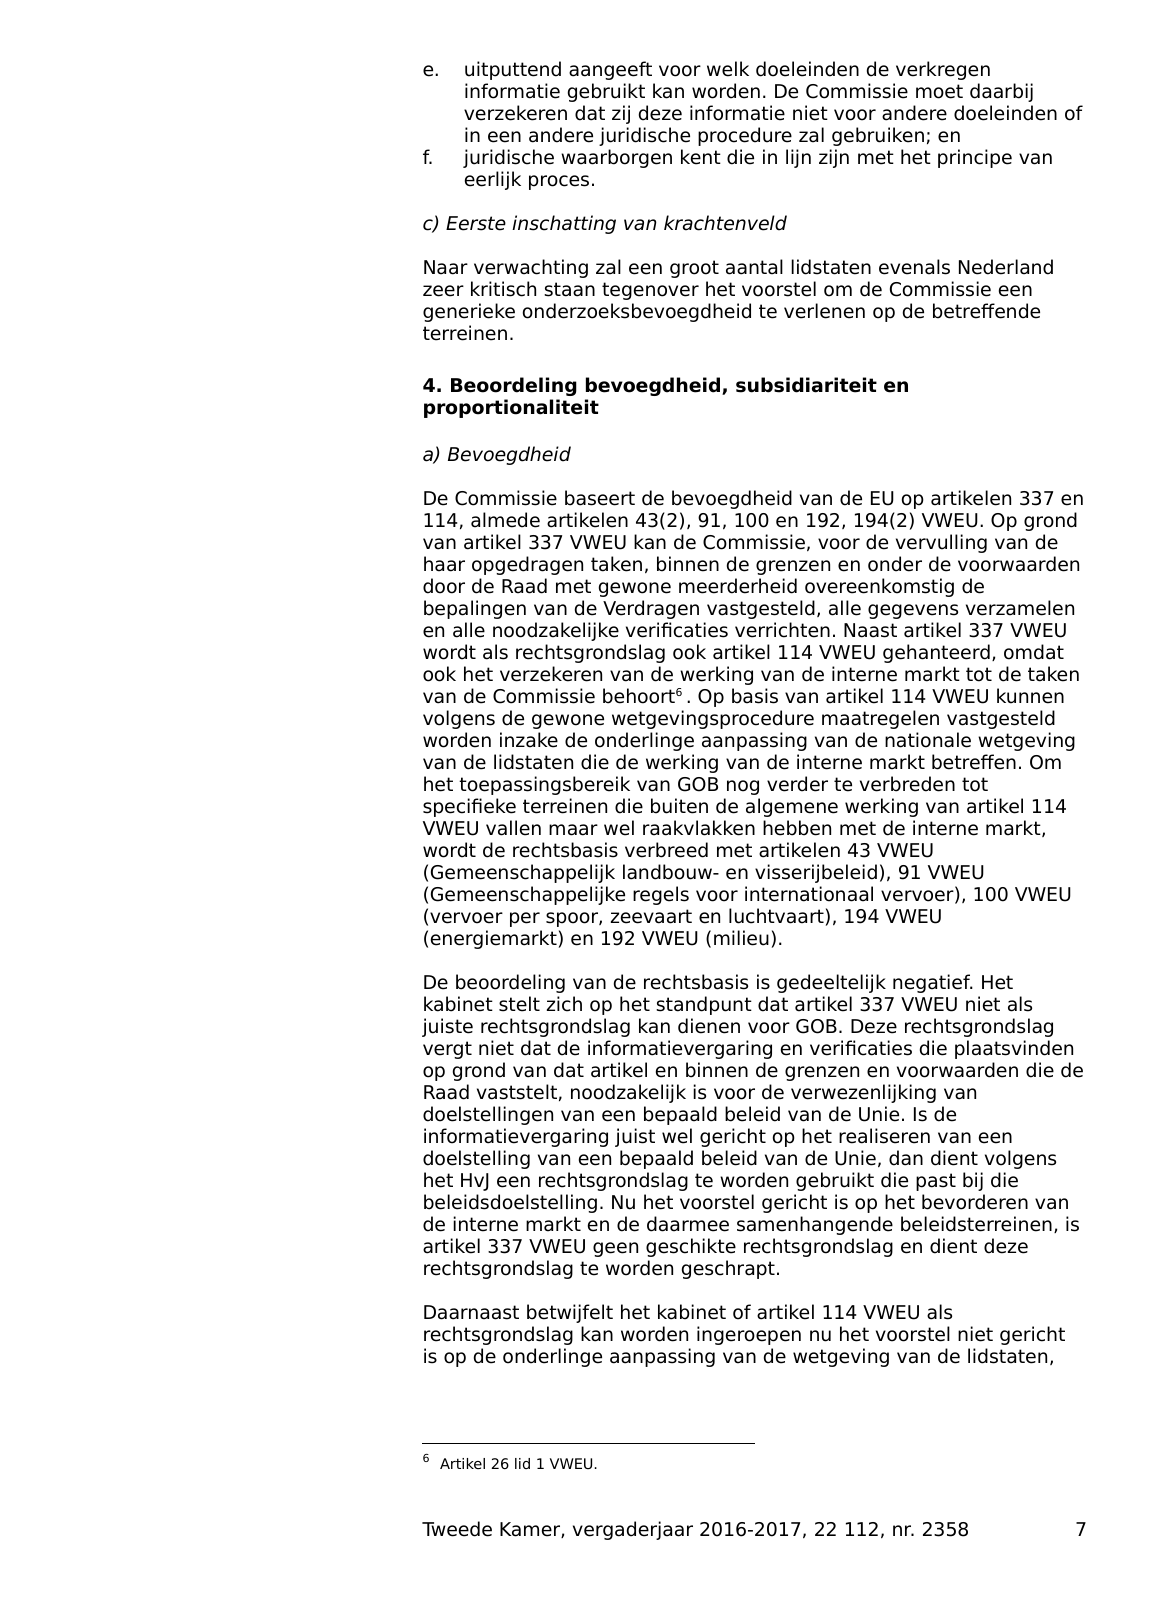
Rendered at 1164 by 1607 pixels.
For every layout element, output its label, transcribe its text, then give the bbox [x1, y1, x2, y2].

text Daarnaast betwijfelt het kabinet of artikel 114 VWEU als rechtsgrondslag kan worden ingeroepen nu het voorstel niet gericht is op de onderlinge aanpassing van de wetgeving van de lidstaten, [422, 1302, 1087, 1368]
subtitle a) Bevoegdheid [422, 444, 1087, 466]
text Naar verwachting zal een groot aantal lidstaten evenals Nederland zeer kritisch staan tegenover het voorstel om de Commissie een generieke onderzoeksbevoegdheid te verlenen op de betreffende terreinen. [422, 257, 1087, 345]
text e. uitputtend aangeeft voor welk doeleinden de verkregen informatie gebruikt kan worden. De Commissie moet daarbij verzekeren dat zij deze informatie niet voor andere doeleinden of in een andere juridische procedure zal gebruiken; en [422, 59, 1087, 147]
text De beoordeling van de rechtsbasis is gedeeltelijk negatief. Het kabinet stelt zich op het standpunt dat artikel 337 VWEU niet als juiste rechtsgrondslag kan dienen voor GOB. Deze rechtsgrondslag vergt niet dat de informatievergaring en verificaties die plaatsvinden op grond van dat artikel en binnen de grenzen en voorwaarden die de Raad vaststelt, noodzakelijk is voor de verwezenlijking van doelstellingen van een bepaald beleid van de Unie. Is de informatievergaring juist wel gericht op het realiseren van een doelstelling van een bepaald beleid van de Unie, dan dient volgens het HvJ een rechtsgrondslag te worden gebruikt die past bij die beleidsdoelstelling. Nu het voorstel gericht is op het bevorderen van de interne markt en de daarmee samenhangende beleidsterreinen, is artikel 337 VWEU geen geschikte rechtsgrondslag en dient deze rechtsgrondslag te worden geschrapt. [422, 972, 1087, 1280]
text f. juridische waarborgen kent die in lijn zijn met het principe van eerlijk proces. [422, 147, 1087, 191]
subtitle 4. Beoordeling bevoegdheid, subsidiariteit en proportionaliteit [422, 375, 1087, 419]
text Artikel 26 lid 1 VWEU. [422, 1452, 1087, 1474]
subtitle c) Eerste inschatting van krachtenveld [422, 213, 1087, 235]
text De Commissie baseert de bevoegdheid van de EU op artikelen 337 en 114, almede artikelen 43(2), 91, 100 en 192, 194(2) VWEU. Op grond van artikel 337 VWEU kan de Commissie, voor de vervulling van de haar opgedragen taken, binnen de grenzen en onder de voorwaarden door de Raad met gewone meerderheid overeenkomstig de bepalingen van de Verdragen vastgesteld, alle gegevens verzamelen en alle noodzakelijke verificaties verrichten. Naast artikel 337 VWEU wordt als rechtsgrondslag ook artikel 114 VWEU gehanteerd, omdat ook het verzekeren van de werking van de interne markt tot de taken van de Commissie behoort. Op basis van artikel 114 VWEU kunnen volgens de gewone wetgevingsprocedure maatregelen vastgesteld worden inzake de onderlinge aanpassing van de nationale wetgeving van de lidstaten die de werking van de interne markt betreffen. Om het toepassingsbereik van GOB nog verder te verbreden tot specifieke terreinen die buiten de algemene werking van artikel 114 VWEU vallen maar wel raakvlakken hebben met de interne markt, wordt de rechtsbasis verbreed met artikelen 43 VWEU (Gemeenschappelijk landbouw- en visserijbeleid), 91 VWEU (Gemeenschappelijke regels voor internationaal vervoer), 100 VWEU (vervoer per spoor, zeevaart en luchtvaart), 194 VWEU (energiemarkt) en 192 VWEU (milieu). [422, 488, 1087, 950]
